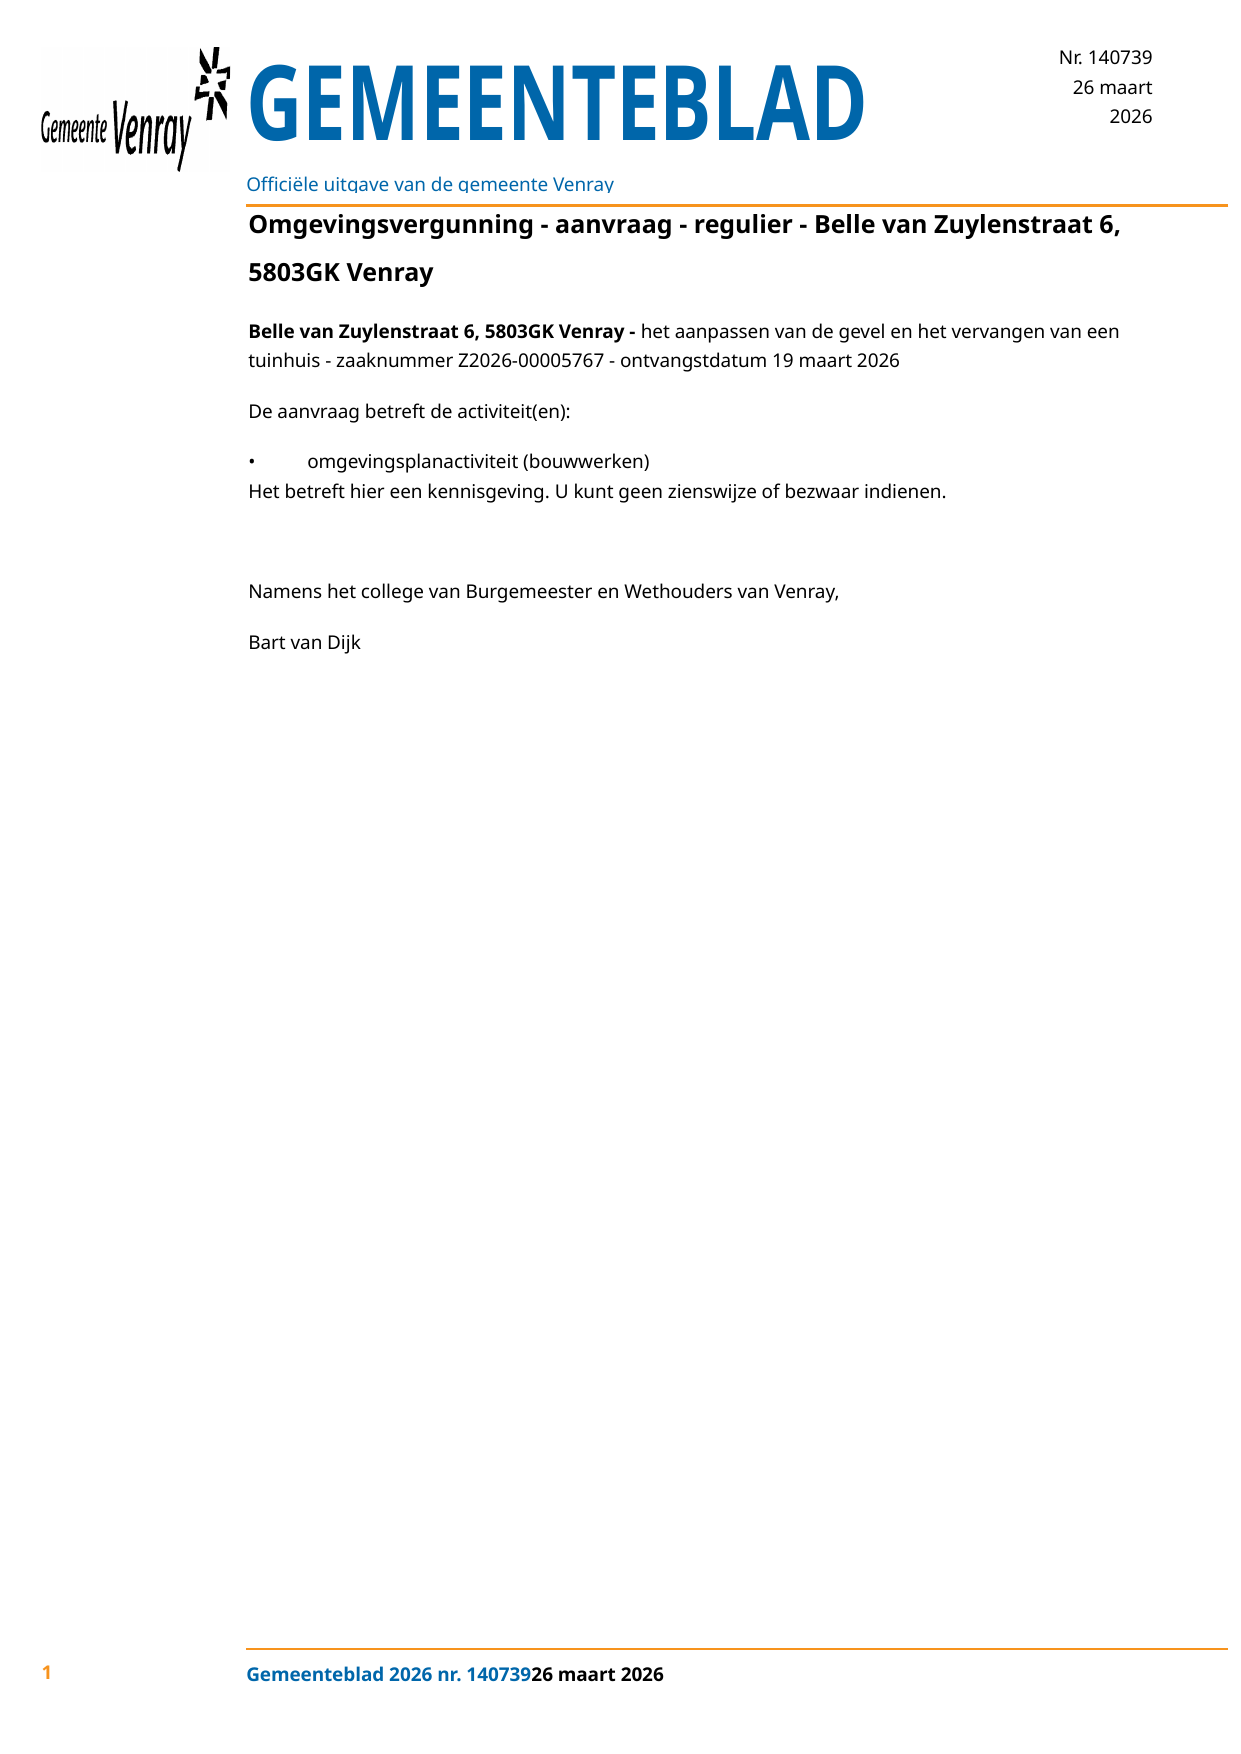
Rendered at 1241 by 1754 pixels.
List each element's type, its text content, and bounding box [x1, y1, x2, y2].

text De aanvraag betreft de activiteit(en): [248, 398, 1152, 424]
picture [41, 47, 231, 172]
text Omgevingsvergunning - aanvraag - regulier - Belle van Zuylenstraat 6, 5803GK Venray [248, 207, 1152, 288]
text Namens het college van Burgemeester en Wethouders van Venray, [248, 579, 1152, 604]
text Belle van Zuylenstraat 6, 5803GK Venray - het aanpassen van de gevel en het vervangen van een tuinhuis - zaaknummer Z2026-00005767 - ontvangstdatum 19 maart 2026 [248, 318, 1152, 373]
text Bart van Dijk [248, 629, 1152, 655]
list omgevingsplanactiviteit (bouwwerken) [248, 448, 1152, 474]
text Het betreft hier een kennisgeving. U kunt geen zienswijze of bezwaar indienen. [248, 478, 1152, 504]
